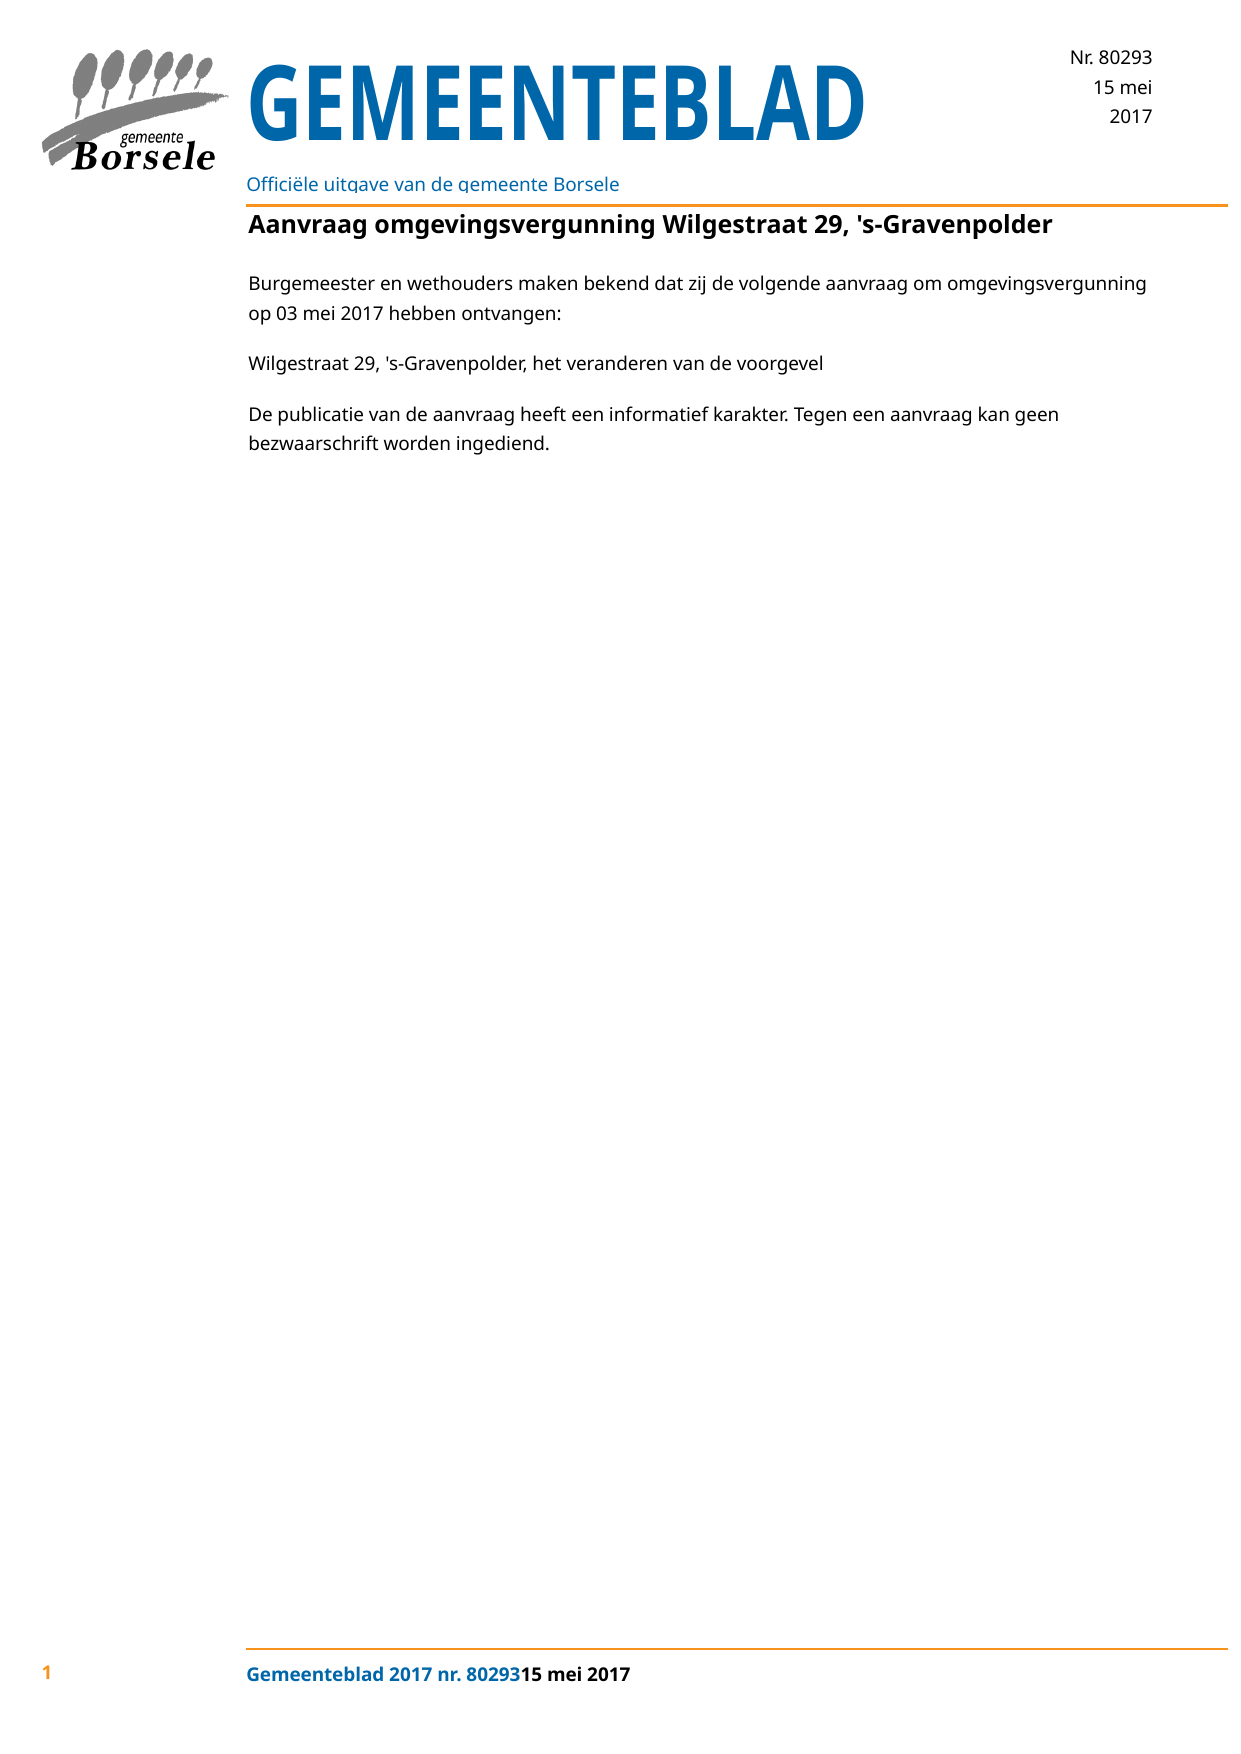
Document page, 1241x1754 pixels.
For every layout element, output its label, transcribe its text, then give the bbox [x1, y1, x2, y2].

text De publicatie van de aanvraag heeft een informatief karakter. Tegen een aanvraag kan geen bezwaarschrift worden ingediend. [248, 401, 1152, 456]
text Aanvraag omgevingsvergunning Wilgestraat 29, 's-Gravenpolder [248, 207, 1152, 241]
picture [41, 47, 231, 172]
text Burgemeester en wethouders maken bekend dat zij de volgende aanvraag om omgevingsvergunning op 03 mei 2017 hebben ontvangen: [248, 270, 1152, 326]
text Wilgestraat 29, 's-Gravenpolder, het veranderen van de voorgevel [248, 350, 1152, 376]
